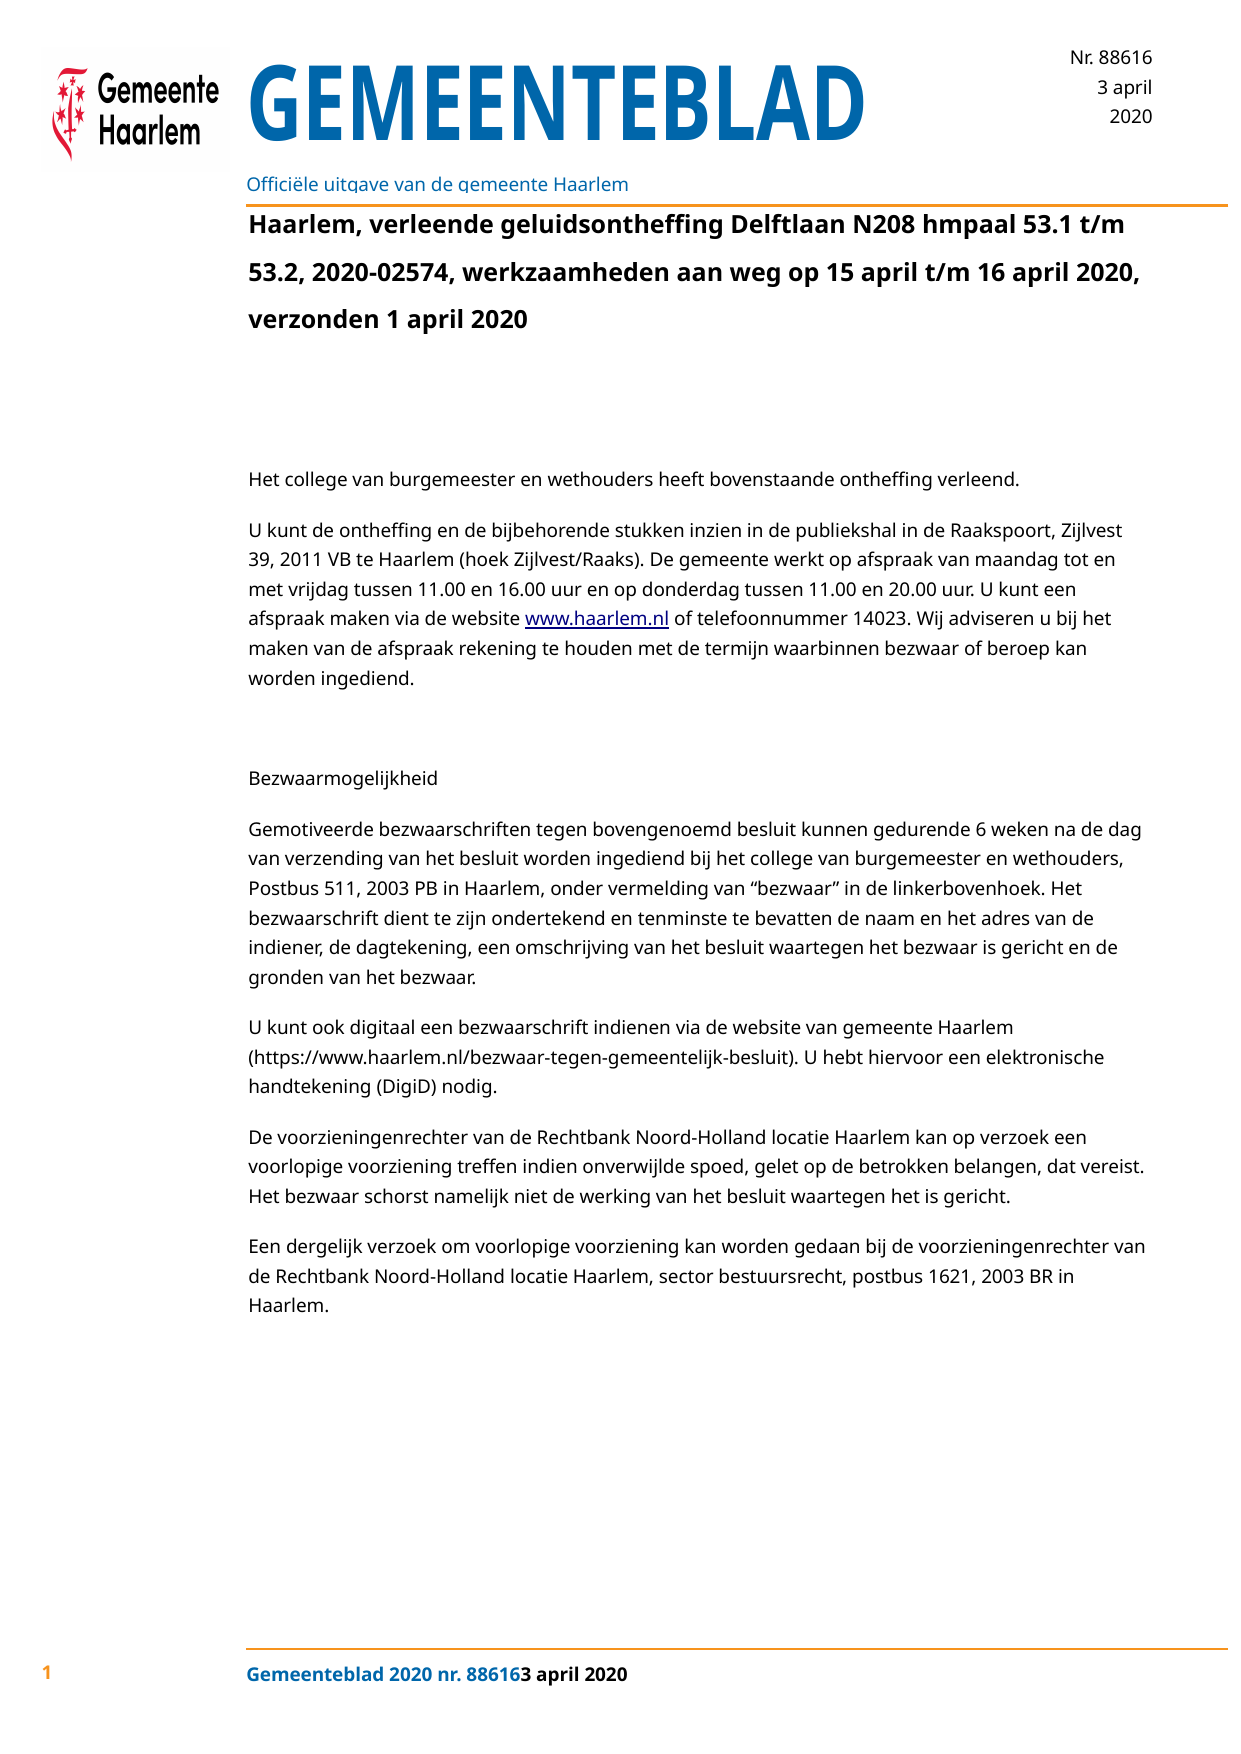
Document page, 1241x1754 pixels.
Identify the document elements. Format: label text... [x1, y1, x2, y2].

text Gemotiveerde bezwaarschriften tegen bovengenoemd besluit kunnen gedurende 6 weken na de dag van verzending van het besluit worden ingediend bij het college van burgemeester en wethouders, Postbus 511, 2003 PB in Haarlem, onder vermelding van “bezwaar” in de linkerbovenhoek. Het bezwaarschrift dient te zijn ondertekend en tenminste te bevatten de naam en het adres van de indiener, de dagtekening, een omschrijving van het besluit waartegen het bezwaar is gericht en de gronden van het bezwaar. [248, 816, 1152, 989]
text De voorzieningenrechter van de Rechtbank Noord-Holland locatie Haarlem kan op verzoek een voorlopige voorziening treffen indien onverwijlde spoed, gelet op de betrokken belangen, dat vereist. Het bezwaar schorst namelijk niet de werking van het besluit waartegen het is gericht. [248, 1124, 1152, 1209]
text U kunt de ontheffing en de bijbehorende stukken inzien in de publiekshal in de Raakspoort, Zijlvest 39, 2011 VB te Haarlem (hoek Zijlvest/Raaks). De gemeente werkt op afspraak van maandag tot en met vrijdag tussen 11.00 en 16.00 uur en op donderdag tussen 11.00 en 20.00 uur. U kunt een afspraak maken via de website www.haarlem.nl of telefoonnummer 14023. Wij adviseren u bij het maken van de afspraak rekening te houden met de termijn waarbinnen bezwaar of beroep kan worden ingediend. [248, 517, 1152, 690]
text Haarlem, verleende geluidsontheffing Delftlaan N208 hmpaal 53.1 t/m 53.2, 2020-02574, werkzaamheden aan weg op 15 april t/m 16 april 2020, verzonden 1 april 2020 [248, 207, 1152, 336]
picture [41, 47, 231, 172]
text U kunt ook digitaal een bezwaarschrift indienen via de website van gemeente Haarlem (https://www.haarlem.nl/bezwaar-tegen-gemeentelijk-besluit). U hebt hiervoor een elektronische handtekening (DigiD) nodig. [248, 1014, 1152, 1099]
text Het college van burgemeester en wethouders heeft bovenstaande ontheffing verleend. [248, 466, 1152, 492]
text Een dergelijk verzoek om voorlopige voorziening kan worden gedaan bij de voorzieningenrechter van de Rechtbank Noord-Holland locatie Haarlem, sector bestuursrecht, postbus 1621, 2003 BR in Haarlem. [248, 1233, 1152, 1318]
text Bezwaarmogelijkheid [248, 766, 1152, 791]
